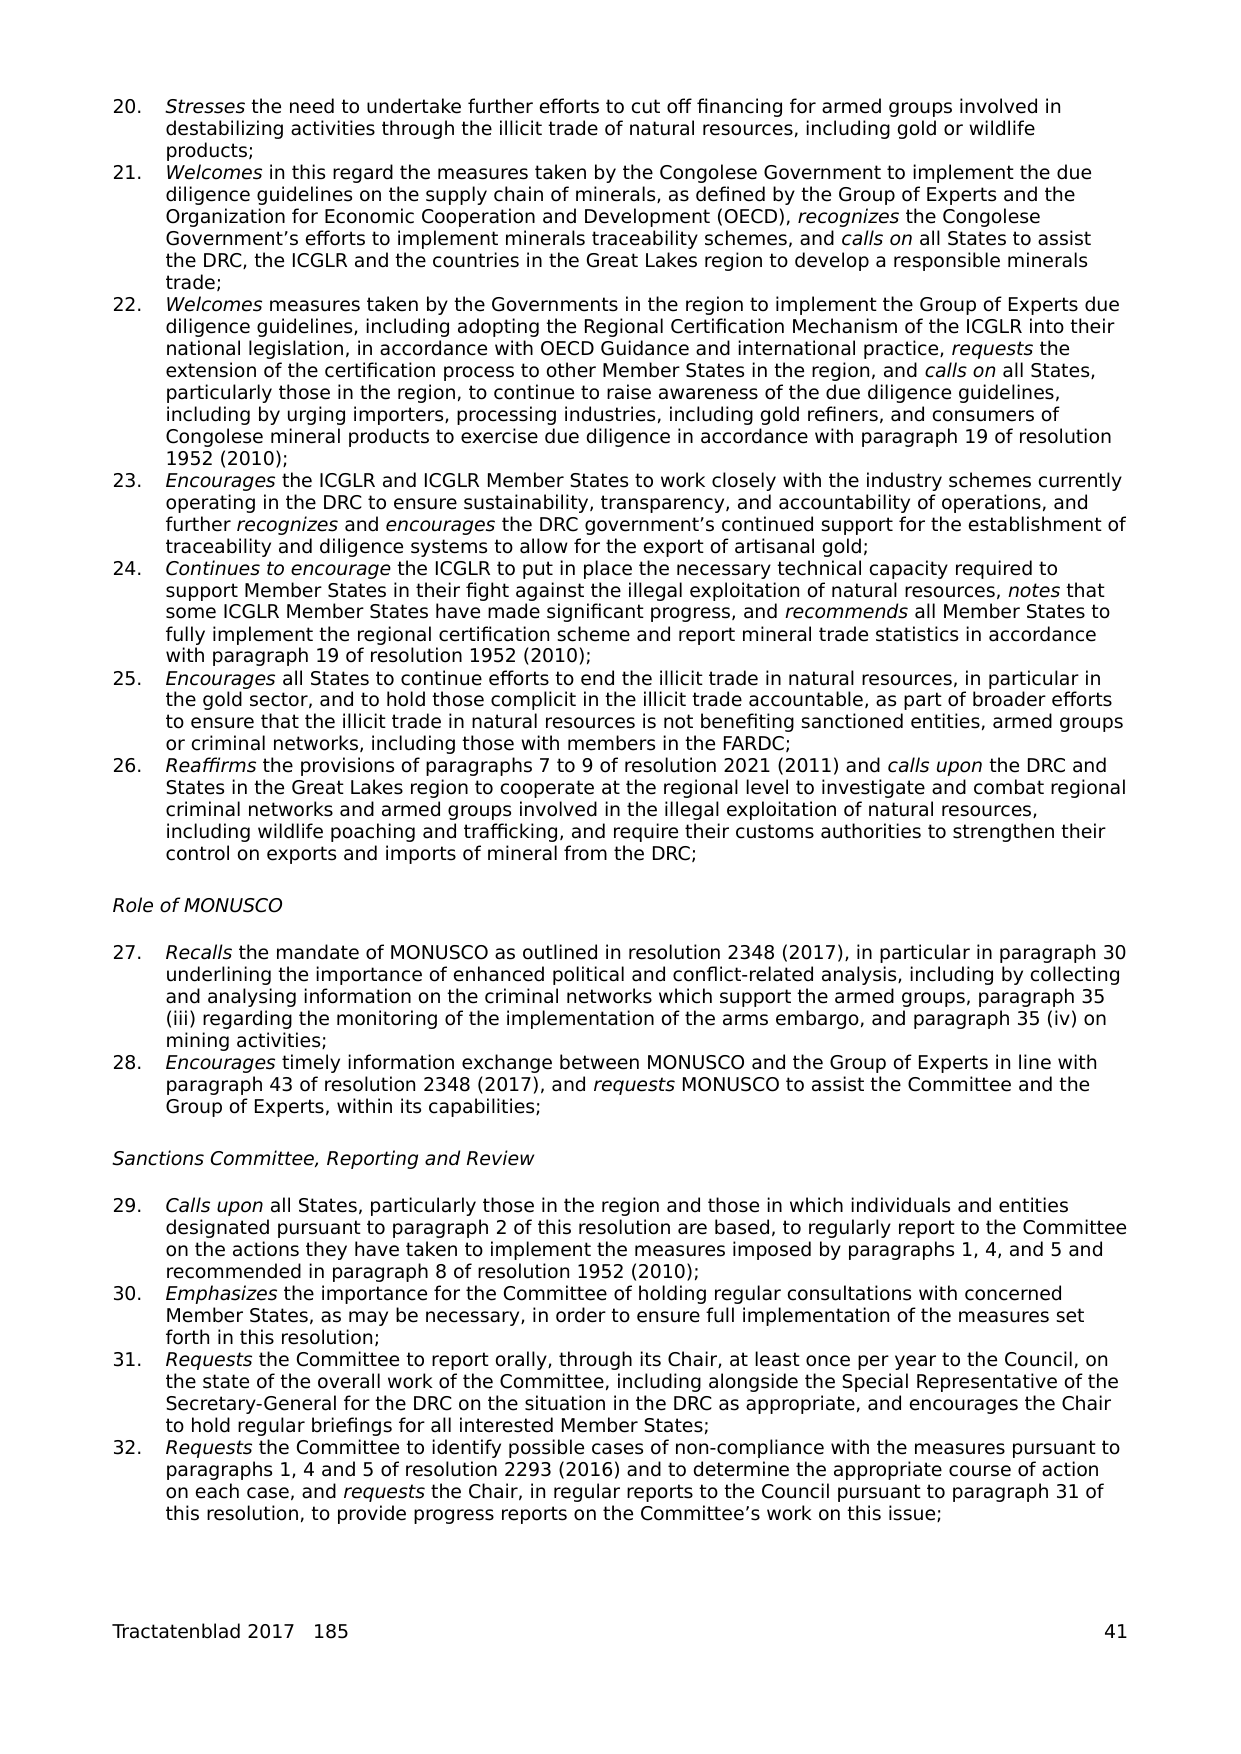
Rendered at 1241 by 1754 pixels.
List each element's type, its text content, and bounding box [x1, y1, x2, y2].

text 31. Requests the Committee to report orally, through its Chair, at least once per year to the Council, on the state of the overall work of the Committee, including alongside the Special Representative of the Secretary-General for the DRC on the situation in the DRC as appropriate, and encourages the Chair to hold regular briefings for all interested Member States; [112, 1349, 1128, 1437]
text 32. Requests the Committee to identify possible cases of non-compliance with the measures pursuant to paragraphs 1, 4 and 5 of resolution 2293 (2016) and to determine the appropriate course of action on each case, and requests the Chair, in regular reports to the Council pursuant to paragraph 31 of this resolution, to provide progress reports on the Committee’s work on this issue; [112, 1437, 1128, 1525]
subtitle Sanctions Committee, Reporting and Review [112, 1148, 1128, 1170]
text 24. Continues to encourage the ICGLR to put in place the necessary technical capacity required to support Member States in their fight against the illegal exploitation of natural resources, notes that some ICGLR Member States have made significant progress, and recommends all Member States to fully implement the regional certification scheme and report mineral trade statistics in accordance with paragraph 19 of resolution 1952 (2010); [112, 557, 1128, 667]
text 20. Stresses the need to undertake further efforts to cut off financing for armed groups involved in destabilizing activities through the illicit trade of natural resources, including gold or wildlife products; [112, 96, 1128, 162]
text 22. Welcomes measures taken by the Governments in the region to implement the Group of Experts due diligence guidelines, including adopting the Regional Certification Mechanism of the ICGLR into their national legislation, in accordance with OECD Guidance and international practice, requests the extension of the certification process to other Member States in the region, and calls on all States, particularly those in the region, to continue to raise awareness of the due diligence guidelines, including by urging importers, processing industries, including gold refiners, and consumers of Congolese mineral products to exercise due diligence in accordance with paragraph 19 of resolution 1952 (2010); [112, 294, 1128, 469]
text 21. Welcomes in this regard the measures taken by the Congolese Government to implement the due diligence guidelines on the supply chain of minerals, as defined by the Group of Experts and the Organization for Economic Cooperation and Development (OECD), recognizes the Congolese Government’s efforts to implement minerals traceability schemes, and calls on all States to assist the DRC, the ICGLR and the countries in the Great Lakes region to develop a responsible minerals trade; [112, 162, 1128, 294]
text 29. Calls upon all States, particularly those in the region and those in which individuals and entities designated pursuant to paragraph 2 of this resolution are based, to regularly report to the Committee on the actions they have taken to implement the measures imposed by paragraphs 1, 4, and 5 and recommended in paragraph 8 of resolution 1952 (2010); [112, 1195, 1128, 1283]
text 26. Reaffirms the provisions of paragraphs 7 to 9 of resolution 2021 (2011) and calls upon the DRC and States in the Great Lakes region to cooperate at the regional level to investigate and combat regional criminal networks and armed groups involved in the illegal exploitation of natural resources, including wildlife poaching and trafficking, and require their customs authorities to strengthen their control on exports and imports of mineral from the DRC; [112, 755, 1128, 865]
text 25. Encourages all States to continue efforts to end the illicit trade in natural resources, in particular in the gold sector, and to hold those complicit in the illicit trade accountable, as part of broader efforts to ensure that the illicit trade in natural resources is not benefiting sanctioned entities, armed groups or criminal networks, including those with members in the FARDC; [112, 667, 1128, 755]
text 28. Encourages timely information exchange between MONUSCO and the Group of Experts in line with paragraph 43 of resolution 2348 (2017), and requests MONUSCO to assist the Committee and the Group of Experts, within its capabilities; [112, 1052, 1128, 1118]
text 30. Emphasizes the importance for the Committee of holding regular consultations with concerned Member States, as may be necessary, in order to ensure full implementation of the measures set forth in this resolution; [112, 1283, 1128, 1349]
text 23. Encourages the ICGLR and ICGLR Member States to work closely with the industry schemes currently operating in the DRC to ensure sustainability, transparency, and accountability of operations, and further recognizes and encourages the DRC government’s continued support for the establishment of traceability and diligence systems to allow for the export of artisanal gold; [112, 469, 1128, 557]
subtitle Role of MONUSCO [112, 895, 1128, 917]
text 27. Recalls the mandate of MONUSCO as outlined in resolution 2348 (2017), in particular in paragraph 30 underlining the importance of enhanced political and conflict-related analysis, including by collecting and analysing information on the criminal networks which support the armed groups, paragraph 35 (iii) regarding the monitoring of the implementation of the arms embargo, and paragraph 35 (iv) on mining activities; [112, 942, 1128, 1052]
